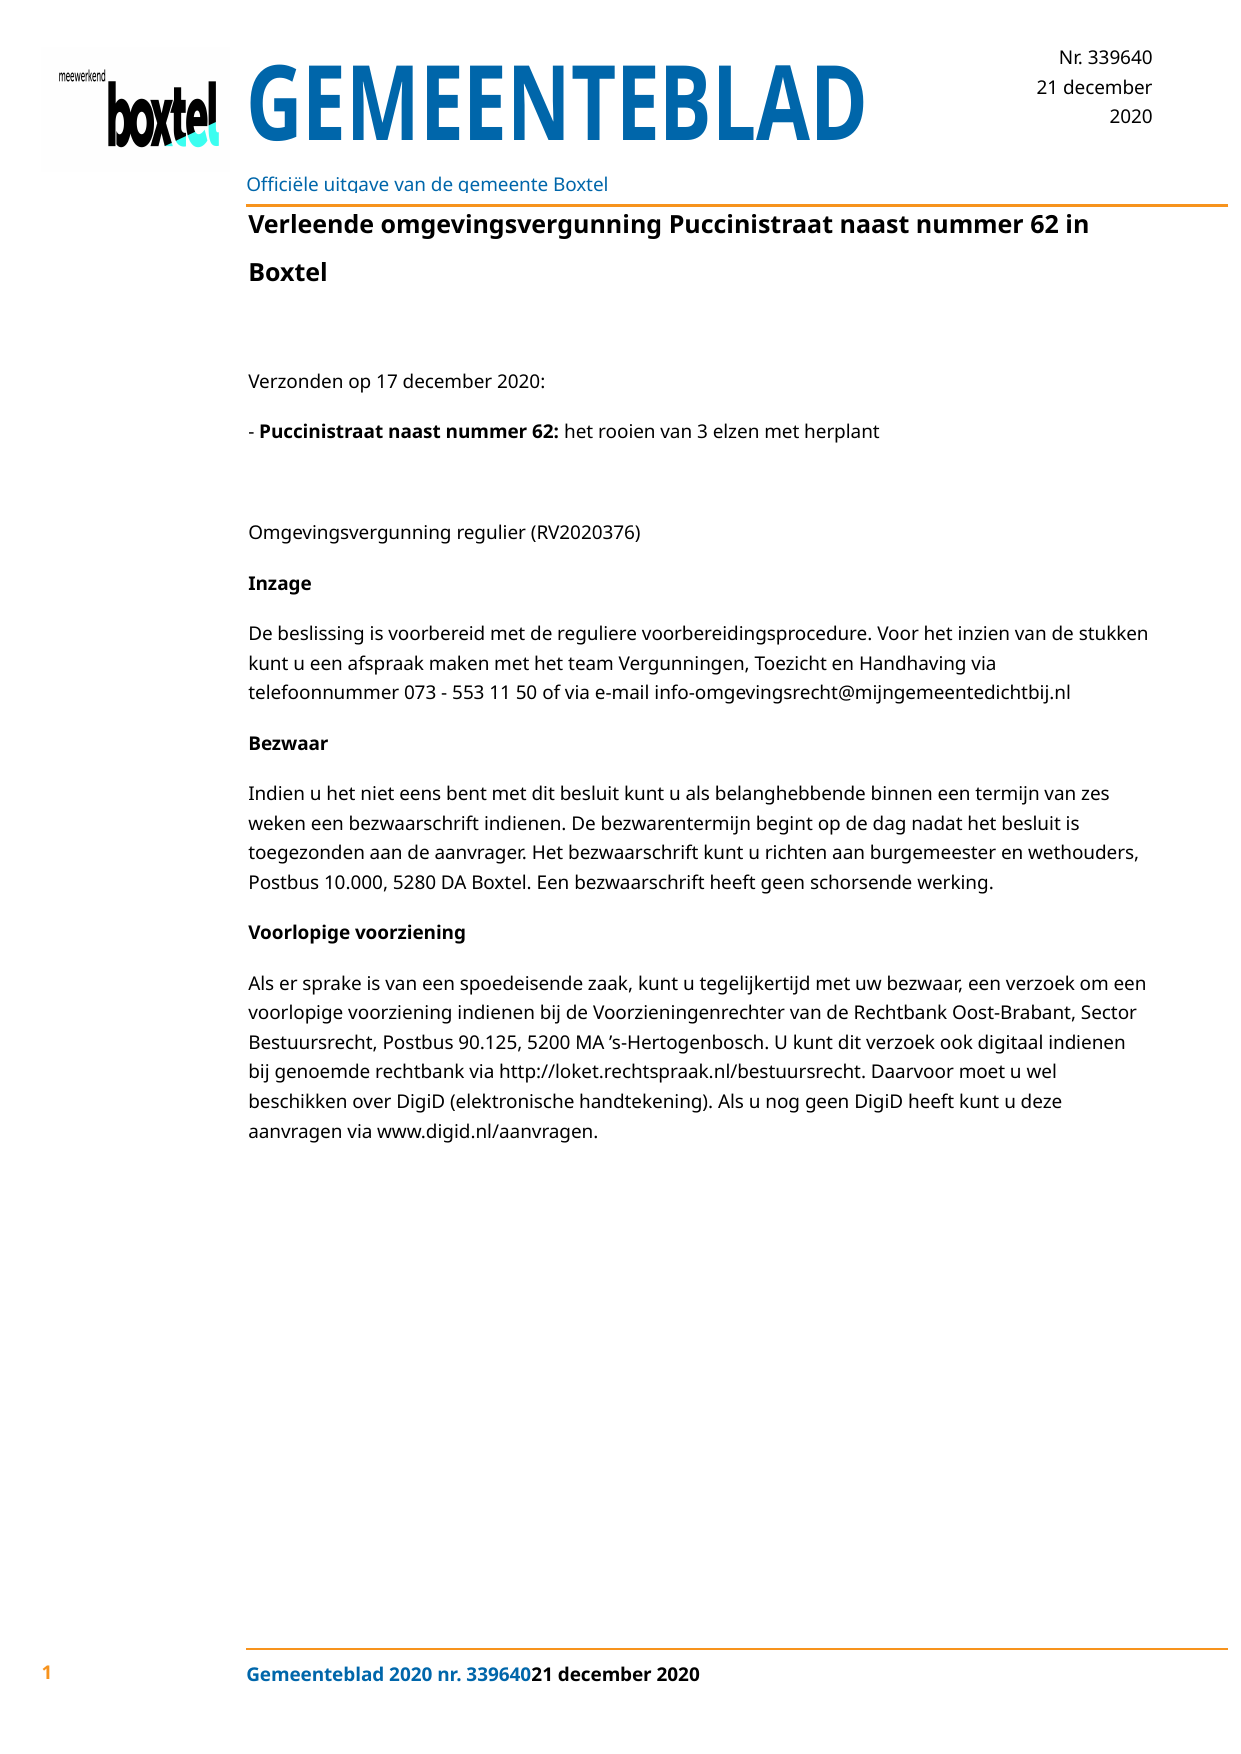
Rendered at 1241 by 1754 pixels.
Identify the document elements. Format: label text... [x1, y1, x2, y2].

text Verleende omgevingsvergunning Puccinistraat naast nummer 62 in Boxtel [248, 207, 1152, 288]
text Als er sprake is van een spoedeisende zaak, kunt u tegelijkertijd met uw bezwaar, een verzoek om een voorlopige voorziening indienen bij de Voorzieningenrechter van de Rechtbank Oost-Brabant, Sector Bestuursrecht, Postbus 90.125, 5200 MA ’s-Hertogenbosch. U kunt dit verzoek ook digitaal indienen bij genoemde rechtbank via http://loket.rechtspraak.nl/bestuursrecht. Daarvoor moet u wel beschikken over DigiD (elektronische handtekening). Als u nog geen DigiD heeft kunt u deze aanvragen via www.digid.nl/aanvragen. [248, 970, 1152, 1144]
text Verzonden op 17 december 2020: [248, 368, 1152, 394]
text - Puccinistraat naast nummer 62: het rooien van 3 elzen met herplant [248, 419, 1152, 444]
text Inzage [248, 570, 1152, 596]
text Omgevingsvergunning regulier (RV2020376) [248, 519, 1152, 545]
text Indien u het niet eens bent met dit besluit kunt u als belanghebbende binnen een termijn van zes weken een bezwaarschrift indienen. De bezwarentermijn begint op de dag nadat het besluit is toegezonden aan de aanvrager. Het bezwaarschrift kunt u richten aan burgemeester en wethouders, Postbus 10.000, 5280 DA Boxtel. Een bezwaarschrift heeft geen schorsende werking. [248, 780, 1152, 895]
text Bezwaar [248, 730, 1152, 756]
text Voorlopige voorziening [248, 919, 1152, 945]
text De beslissing is voorbereid met de reguliere voorbereidingsprocedure. Voor het inzien van de stukken kunt u een afspraak maken met het team Vergunningen, Toezicht en Handhaving via telefoonnummer 073 - 553 11 50 of via e-mail info-omgevingsrecht@mijngemeentedichtbij.nl [248, 620, 1152, 705]
picture [41, 47, 231, 172]
